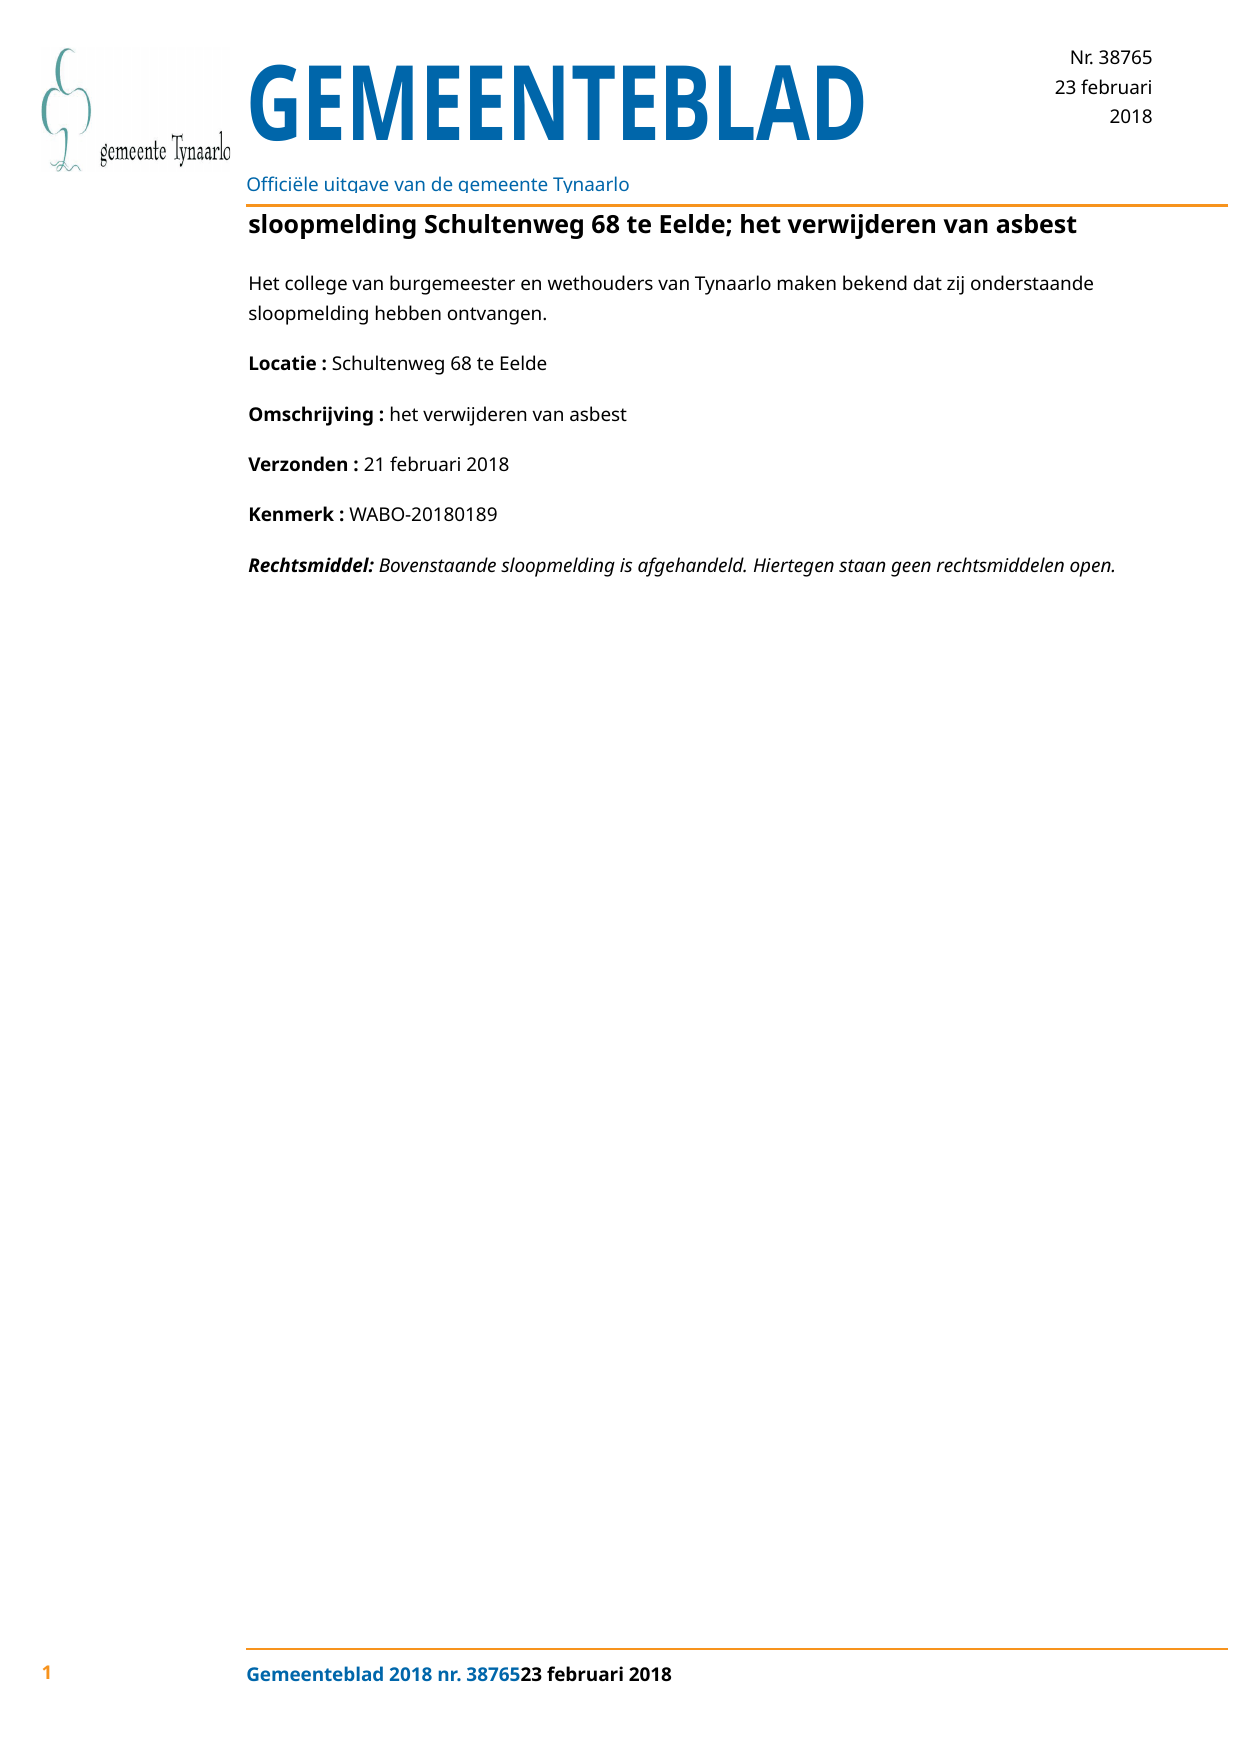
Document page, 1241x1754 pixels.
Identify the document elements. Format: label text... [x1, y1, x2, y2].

text Kenmerk : WABO-20180189 [248, 502, 1152, 527]
picture [41, 47, 231, 172]
text Rechtsmiddel: Bovenstaande sloopmelding is afgehandeld. Hiertegen staan geen rechtsmiddelen open. [248, 552, 1152, 578]
text sloopmelding Schultenweg 68 te Eelde; het verwijderen van asbest [248, 207, 1152, 241]
text Locatie : Schultenweg 68 te Eelde [248, 350, 1152, 376]
text Verzonden : 21 februari 2018 [248, 451, 1152, 477]
text Omschrijving : het verwijderen van asbest [248, 401, 1152, 426]
text Het college van burgemeester en wethouders van Tynaarlo maken bekend dat zij onderstaande sloopmelding hebben ontvangen. [248, 270, 1152, 326]
